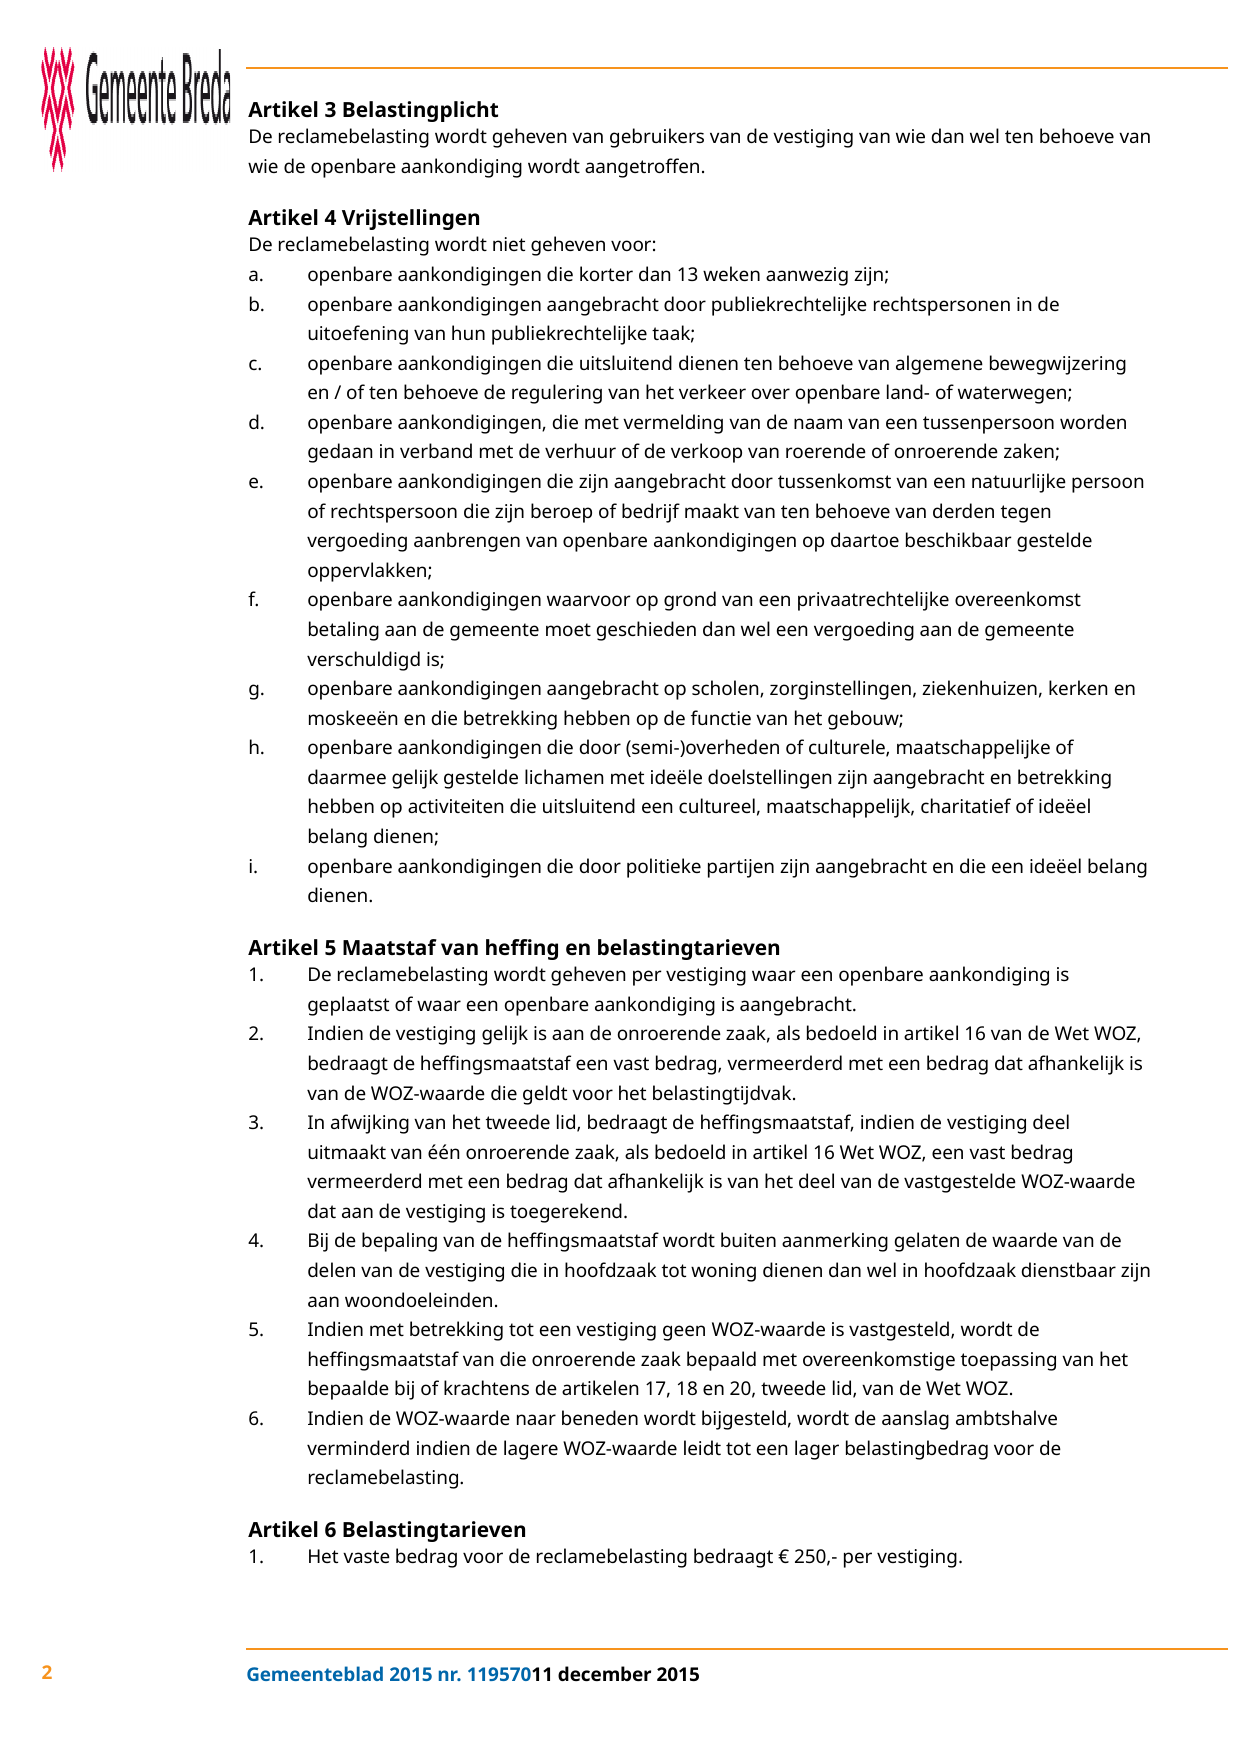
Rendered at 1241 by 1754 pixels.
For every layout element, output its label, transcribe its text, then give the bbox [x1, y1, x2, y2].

list openbare aankondigingen die door (semi-)overheden of culturele, maatschappelijke of daarmee gelijk gestelde lichamen met ideële doelstellingen zijn aangebracht en betrekking hebben op activiteiten die uitsluitend een cultureel, maatschappelijk, charitatief of ideëel belang dienen; [248, 734, 1152, 849]
list openbare aankondigingen aangebracht op scholen, zorginstellingen, ziekenhuizen, kerken en moskeeën en die betrekking hebben op de functie van het gebouw; [248, 675, 1152, 731]
list openbare aankondigingen, die met vermelding van de naam van een tussenpersoon worden gedaan in verband met de verhuur of de verkoop van roerende of onroerende zaken; [248, 409, 1152, 464]
picture [41, 47, 231, 172]
list In afwijking van het tweede lid, bedraagt de heffingsmaatstaf, indien de vestiging deel uitmaakt van één onroerende zaak, als bedoeld in artikel 16 Wet WOZ, een vast bedrag vermeerderd met een bedrag dat afhankelijk is van het deel van de vastgestelde WOZ-waarde dat aan de vestiging is toegerekend. [248, 1109, 1152, 1224]
text Artikel 3 Belastingplicht [248, 95, 1152, 123]
list Indien de vestiging gelijk is aan de onroerende zaak, als bedoeld in artikel 16 van de Wet WOZ, bedraagt de heffingsmaatstaf een vast bedrag, vermeerderd met een bedrag dat afhankelijk is van de WOZ-waarde die geldt voor het belastingtijdvak. [248, 1021, 1152, 1105]
list openbare aankondigingen die korter dan 13 weken aanwezig zijn; [248, 261, 1152, 287]
list De reclamebelasting wordt geheven per vestiging waar een openbare aankondiging is geplaatst of waar een openbare aankondiging is aangebracht. [248, 961, 1152, 1017]
text De reclamebelasting wordt niet geheven voor: [248, 232, 1152, 257]
list openbare aankondigingen die door politieke partijen zijn aangebracht en die een ideëel belang dienen. [248, 853, 1152, 908]
text De reclamebelasting wordt geheven van gebruikers van de vestiging van wie dan wel ten behoeve van wie de openbare aankondiging wordt aangetroffen. [248, 123, 1152, 178]
text Artikel 4 Vrijstellingen [248, 203, 1152, 232]
list Indien met betrekking tot een vestiging geen WOZ-waarde is vastgesteld, wordt de heffingsmaatstaf van die onroerende zaak bepaald met overeenkomstige toepassing van het bepaalde bij of krachtens de artikelen 17, 18 en 20, tweede lid, van de Wet WOZ. [248, 1316, 1152, 1401]
list openbare aankondigingen aangebracht door publiekrechtelijke rechtspersonen in de uitoefening van hun publiekrechtelijke taak; [248, 291, 1152, 346]
list openbare aankondigingen die uitsluitend dienen ten behoeve van algemene bewegwijzering en / of ten behoeve de regulering van het verkeer over openbare land- of waterwegen; [248, 350, 1152, 405]
list openbare aankondigingen waarvoor op grond van een privaatrechtelijke overeenkomst betaling aan de gemeente moet geschieden dan wel een vergoeding aan de gemeente verschuldigd is; [248, 587, 1152, 672]
text Artikel 5 Maatstaf van heffing en belastingtarieven [248, 933, 1152, 961]
list openbare aankondigingen die zijn aangebracht door tussenkomst van een natuurlijke persoon of rechtspersoon die zijn beroep of bedrijf maakt van ten behoeve van derden tegen vergoeding aanbrengen van openbare aankondigingen op daartoe beschikbaar gestelde oppervlakken; [248, 468, 1152, 583]
list Indien de WOZ-waarde naar beneden wordt bijgesteld, wordt de aanslag ambtshalve verminderd indien de lagere WOZ-waarde leidt tot een lager belastingbedrag voor de reclamebelasting. [248, 1405, 1152, 1490]
text Artikel 6 Belastingtarieven [248, 1515, 1152, 1543]
list Het vaste bedrag voor de reclamebelasting bedraagt € 250,- per vestiging. [248, 1543, 1152, 1569]
list Bij de bepaling van de heffingsmaatstaf wordt buiten aanmerking gelaten de waarde van de delen van de vestiging die in hoofdzaak tot woning dienen dan wel in hoofdzaak dienstbaar zijn aan woondoeleinden. [248, 1228, 1152, 1312]
